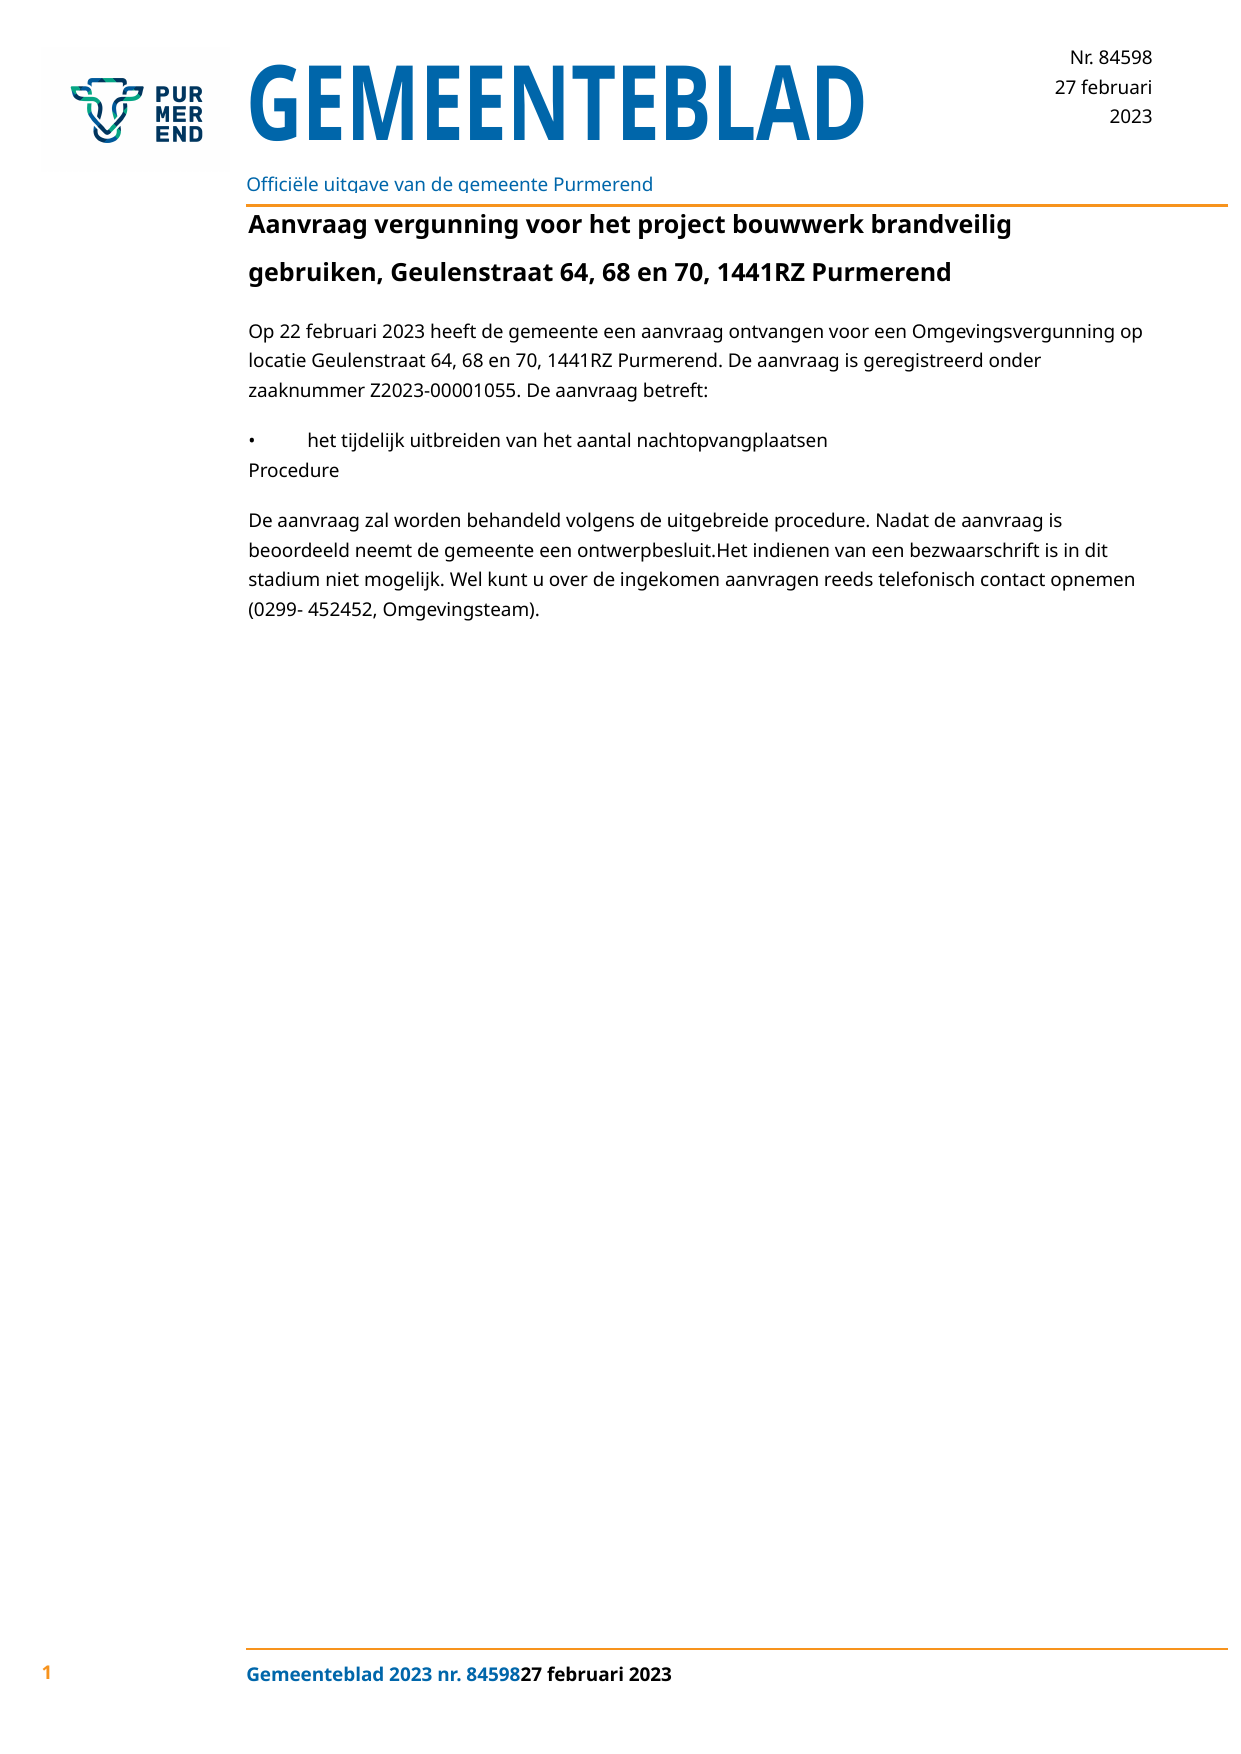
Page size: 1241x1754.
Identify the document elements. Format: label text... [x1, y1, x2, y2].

list het tijdelijk uitbreiden van het aantal nachtopvangplaatsen [248, 427, 1152, 453]
text De aanvraag zal worden behandeld volgens de uitgebreide procedure. Nadat de aanvraag is beoordeeld neemt de gemeente een ontwerpbesluit.Het indienen van een bezwaarschrift is in dit stadium niet mogelijk. Wel kunt u over de ingekomen aanvragen reeds telefonisch contact opnemen (0299- 452452, Omgevingsteam). [248, 507, 1152, 622]
picture [41, 47, 231, 172]
text Procedure [248, 457, 1152, 483]
text Op 22 februari 2023 heeft de gemeente een aanvraag ontvangen voor een Omgevingsvergunning op locatie Geulenstraat 64, 68 en 70, 1441RZ Purmerend. De aanvraag is geregistreerd onder zaaknummer Z2023-00001055. De aanvraag betreft: [248, 318, 1152, 403]
text Aanvraag vergunning voor het project bouwwerk brandveilig gebruiken, Geulenstraat 64, 68 en 70, 1441RZ Purmerend [248, 207, 1152, 288]
